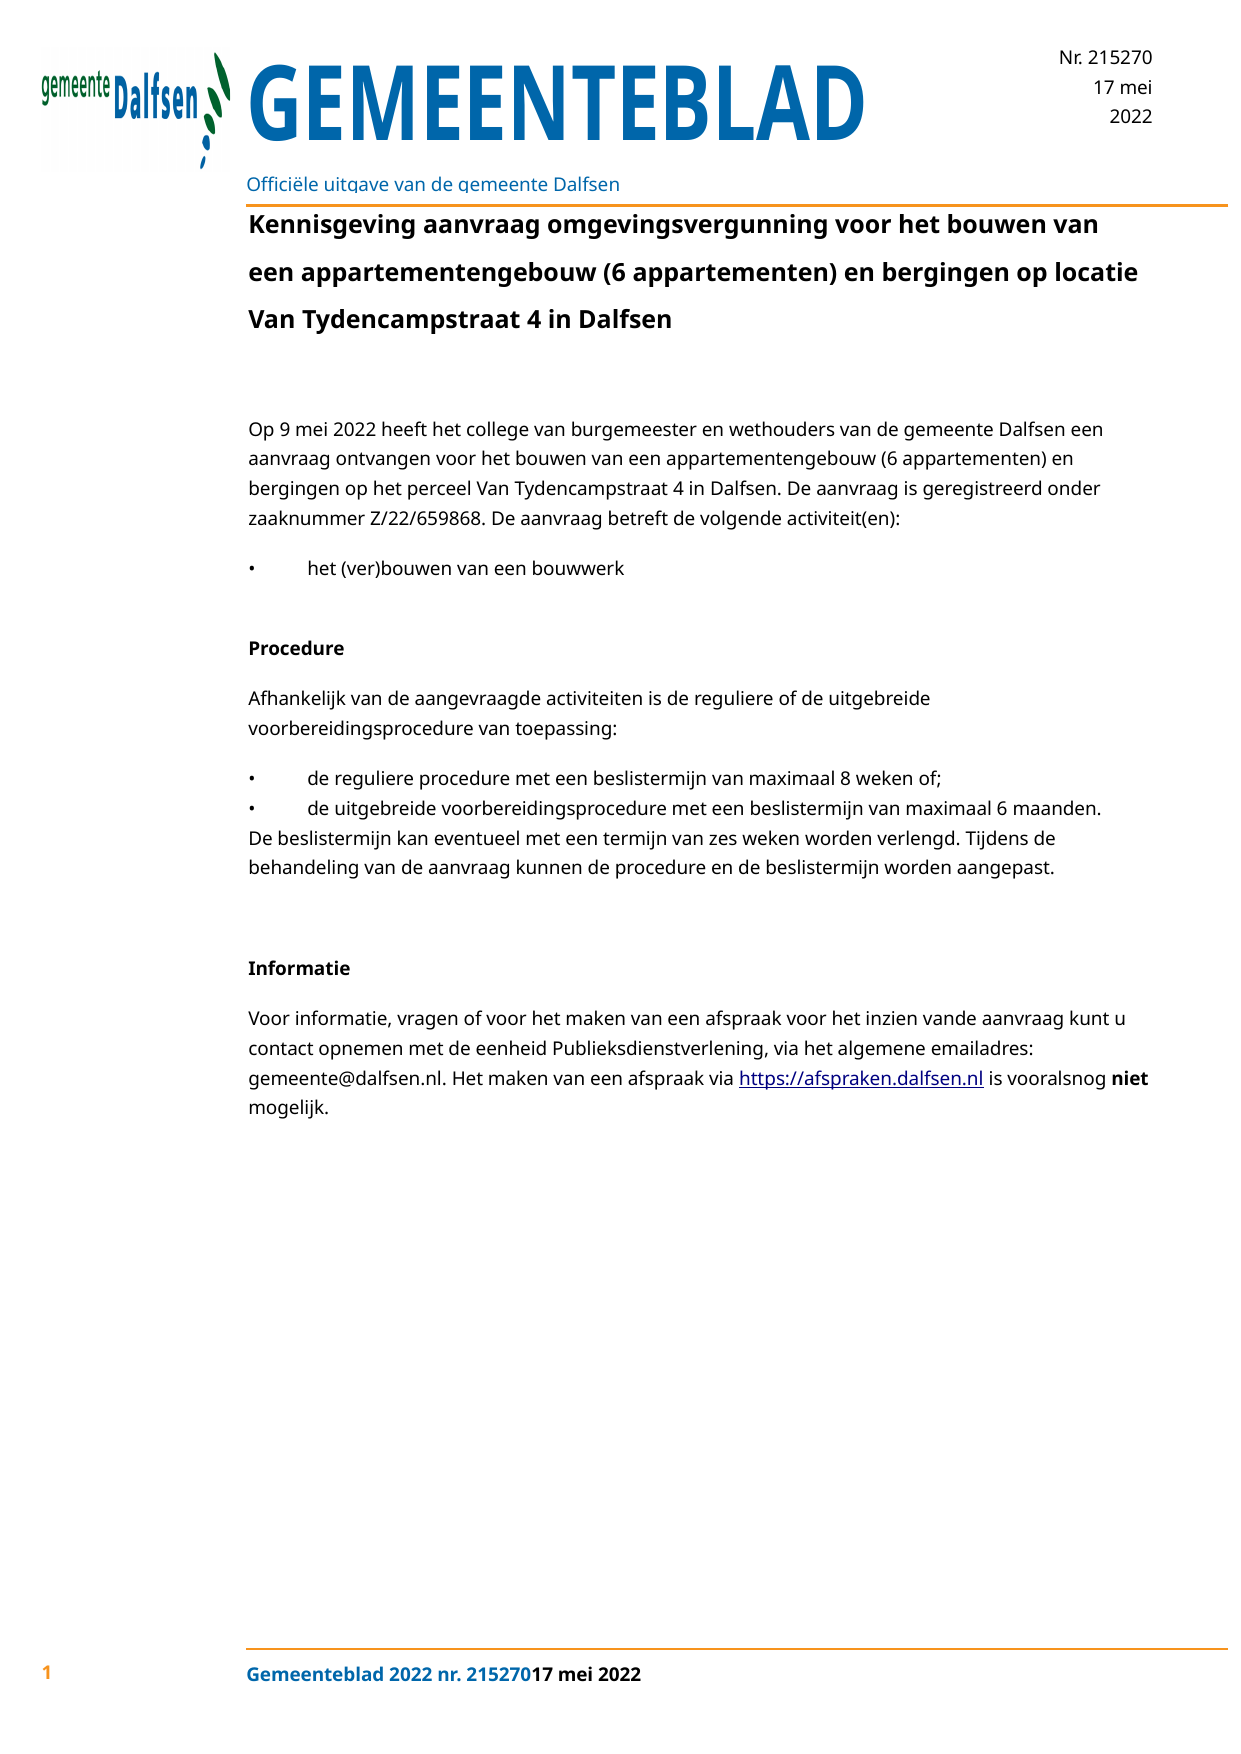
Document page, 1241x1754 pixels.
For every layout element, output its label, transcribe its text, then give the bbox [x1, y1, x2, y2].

text De beslistermijn kan eventueel met een termijn van zes weken worden verlengd. Tijdens de behandeling van de aanvraag kunnen de procedure en de beslistermijn worden aangepast. [248, 825, 1152, 880]
text Kennisgeving aanvraag omgevingsvergunning voor het bouwen van een appartementengebouw (6 appartementen) en bergingen op locatie Van Tydencampstraat 4 in Dalfsen [248, 207, 1152, 336]
text Op 9 mei 2022 heeft het college van burgemeester en wethouders van de gemeente Dalfsen een aanvraag ontvangen voor het bouwen van een appartementengebouw (6 appartementen) en bergingen op het perceel Van Tydencampstraat 4 in Dalfsen. De aanvraag is geregistreerd onder zaaknummer Z/22/659868. De aanvraag betreft de volgende activiteit(en): [248, 416, 1152, 530]
text Voor informatie, vragen of voor het maken van een afspraak voor het inzien vande aanvraag kunt u contact opnemen met de eenheid Publieksdienstverlening, via het algemene emailadres: gemeente@dalfsen.nl. Het maken van een afspraak via https://afspraken.dalfsen.nl is vooralsnog niet mogelijk. [248, 1006, 1152, 1120]
text Informatie [248, 955, 1152, 981]
list het (ver)bouwen van een bouwwerk [248, 555, 1152, 581]
list de reguliere procedure met een beslistermijn van maximaal 8 weken of; [248, 766, 1152, 791]
picture [41, 47, 231, 172]
text Procedure [248, 635, 1152, 661]
text Afhankelijk van de aangevraagde activiteiten is de reguliere of de uitgebreide voorbereidingsprocedure van toepassing: [248, 686, 1152, 741]
list de uitgebreide voorbereidingsprocedure met een beslistermijn van maximaal 6 maanden. [248, 795, 1152, 821]
